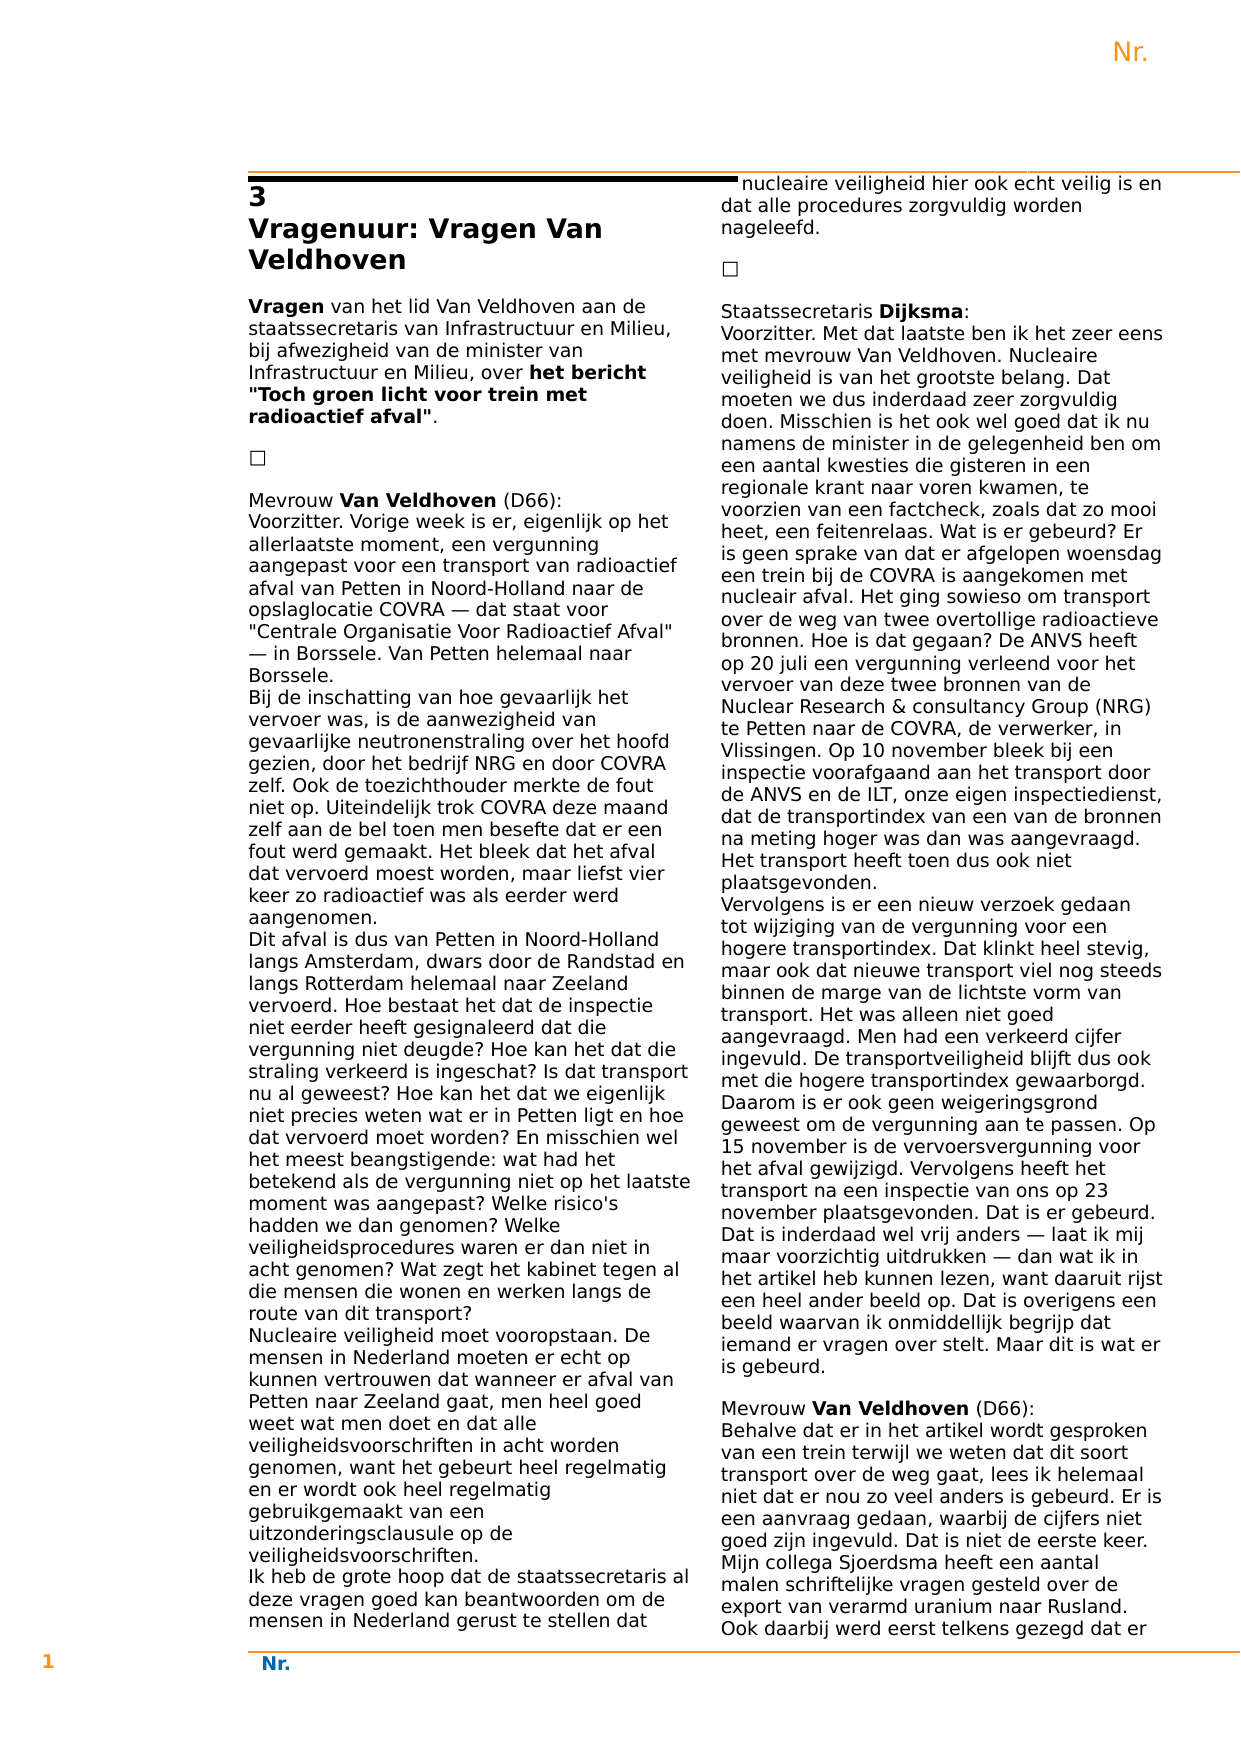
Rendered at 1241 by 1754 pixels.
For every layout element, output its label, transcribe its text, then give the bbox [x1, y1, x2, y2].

text Mevrouw Van Veldhoven (D66): [721, 1398, 1163, 1420]
text Vragen van het lid Van Veldhoven aan de staatssecretaris van Infrastructuur en Milieu, bij afwezigheid van de minister van Infrastructuur en Milieu, over het bericht "Toch groen licht voor trein met radioactief afval". [248, 296, 691, 427]
text Voorzitter. Vorige week is er, eigenlijk op het allerlaatste moment, een vergunning aangepast voor een transport van radioactief afval van Petten in Noord-Holland naar de opslaglocatie COVRA — dat staat voor "Centrale Organisatie Voor Radioactief Afval" — in Borssele. Van Petten helemaal naar Borssele. [248, 511, 691, 687]
text ⬜ [721, 259, 1163, 281]
text Bij de inschatting van hoe gevaarlijk het vervoer was, is de aanwezigheid van gevaarlijke neutronenstraling over het hoofd gezien, door het bedrijf NRG en door COVRA zelf. Ook de toezichthouder merkte de fout niet op. Uiteindelijk trok COVRA deze maand zelf aan de bel toen men besefte dat er een fout werd gemaakt. Het bleek dat het afval dat vervoerd moest worden, maar liefst vier keer zo radioactief was als eerder werd aangenomen. [248, 687, 691, 929]
text Behalve dat er in het artikel wordt gesproken van een trein terwijl we weten dat dit soort transport over de weg gaat, lees ik helemaal niet dat er nou zo veel anders is gebeurd. Er is een aanvraag gedaan, waarbij de cijfers niet goed zijn ingevuld. Dat is niet de eerste keer. Mijn collega Sjoerdsma heeft een aantal malen schriftelijke vragen gesteld over de export van verarmd uranium naar Rusland. Ook daarbij werd eerst telkens gezegd dat er [721, 1420, 1163, 1639]
text Dit afval is dus van Petten in Noord-Holland langs Amsterdam, dwars door de Randstad en langs Rotterdam helemaal naar Zeeland vervoerd. Hoe bestaat het dat de inspectie niet eerder heeft gesignaleerd dat die vergunning niet deugde? Hoe kan het dat die straling verkeerd is ingeschat? Is dat transport nu al geweest? Hoe kan het dat we eigenlijk niet precies weten wat er in Petten ligt en hoe dat vervoerd moet worden? En misschien wel het meest beangstigende: wat had het betekend als de vergunning niet op het laatste moment was aangepast? Welke risico's hadden we dan genomen? Welke veiligheidsprocedures waren er dan niet in acht genomen? Wat zegt het kabinet tegen al die mensen die wonen en werken langs de route van dit transport? [248, 929, 691, 1325]
text Staatssecretaris Dijksma: [721, 301, 1163, 323]
text nucleaire veiligheid hier ook echt veilig is en dat alle procedures zorgvuldig worden nageleefd. [721, 173, 1163, 239]
text Vervolgens is er een nieuw verzoek gedaan tot wijziging van de vergunning voor een hogere transportindex. Dat klinkt heel stevig, maar ook dat nieuwe transport viel nog steeds binnen de marge van de lichtste vorm van transport. Het was alleen niet goed aangevraagd. Men had een verkeerd cijfer ingevuld. De transportveiligheid blijft dus ook met die hogere transportindex gewaarborgd. Daarom is er ook geen weigeringsgrond geweest om de vergunning aan te passen. Op 15 november is de vervoersvergunning voor het afval gewijzigd. Vervolgens heeft het transport na een inspectie van ons op 23 november plaatsgevonden. Dat is er gebeurd. Dat is inderdaad wel vrij anders — laat ik mij maar voorzichtig uitdrukken — dan wat ik in het artikel heb kunnen lezen, want daaruit rijst een heel ander beeld op. Dat is overigens een beeld waarvan ik onmiddellijk begrijp dat iemand er vragen over stelt. Maar dit is wat er is gebeurd. [721, 894, 1163, 1378]
text Ik heb de grote hoop dat de staatssecretaris al deze vragen goed kan beantwoorden om de mensen in Nederland gerust te stellen dat [248, 1566, 691, 1632]
title 3 Vragenuur: Vragen Van Veldhoven [248, 182, 691, 276]
text ⬜ [248, 447, 691, 469]
text Nucleaire veiligheid moet vooropstaan. De mensen in Nederland moeten er echt op kunnen vertrouwen dat wanneer er afval van Petten naar Zeeland gaat, men heel goed weet wat men doet en dat alle veiligheidsvoorschriften in acht worden genomen, want het gebeurt heel regelmatig en er wordt ook heel regelmatig gebruikgemaakt van een uitzonderingsclausule op de veiligheidsvoorschriften. [248, 1325, 691, 1566]
text Mevrouw Van Veldhoven (D66): [248, 489, 691, 511]
text Voorzitter. Met dat laatste ben ik het zeer eens met mevrouw Van Veldhoven. Nucleaire veiligheid is van het grootste belang. Dat moeten we dus inderdaad zeer zorgvuldig doen. Misschien is het ook wel goed dat ik nu namens de minister in de gelegenheid ben om een aantal kwesties die gisteren in een regionale krant naar voren kwamen, te voorzien van een factcheck, zoals dat zo mooi heet, een feitenrelaas. Wat is er gebeurd? Er is geen sprake van dat er afgelopen woensdag een trein bij de COVRA is aangekomen met nucleair afval. Het ging sowieso om transport over de weg van twee overtollige radioactieve bronnen. Hoe is dat gegaan? De ANVS heeft op 20 juli een vergunning verleend voor het vervoer van deze twee bronnen van de Nuclear Research & consultancy Group (NRG) te Petten naar de COVRA, de verwerker, in Vlissingen. Op 10 november bleek bij een inspectie voorafgaand aan het transport door de ANVS en de ILT, onze eigen inspectiedienst, dat de transportindex van een van de bronnen na meting hoger was dan was aangevraagd. Het transport heeft toen dus ook niet plaatsgevonden. [721, 323, 1163, 894]
